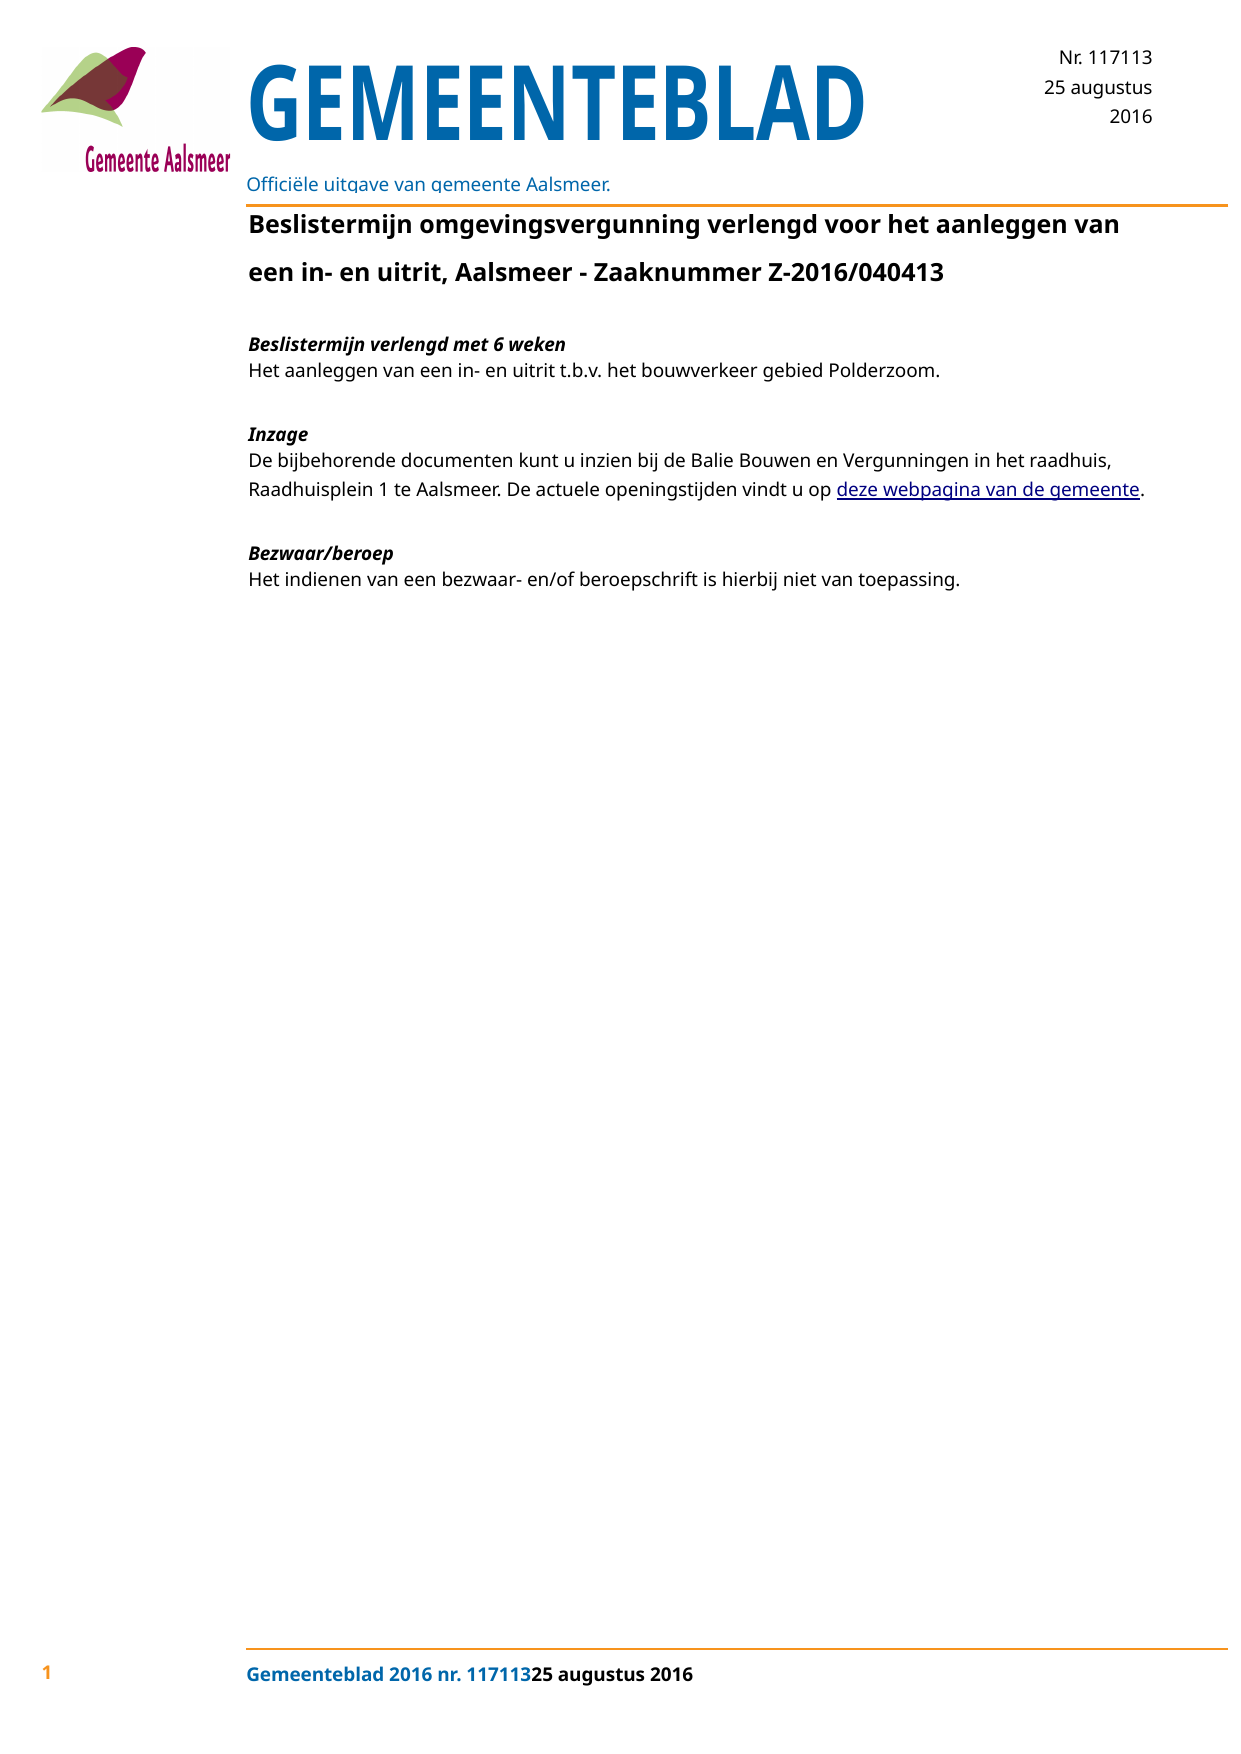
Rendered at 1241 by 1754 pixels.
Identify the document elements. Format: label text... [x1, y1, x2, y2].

text Inzage [248, 421, 1152, 447]
text Het indienen van een bezwaar- en/of beroepschrift is hierbij niet van toepassing. [248, 566, 1152, 592]
text Het aanleggen van een in- en uitrit t.b.v. het bouwverkeer gebied Polderzoom. [248, 357, 1152, 383]
picture [41, 47, 231, 172]
text De bijbehorende documenten kunt u inzien bij de Balie Bouwen en Vergunningen in het raadhuis, Raadhuisplein 1 te Aalsmeer. De actuele openingstijden vindt u op deze webpagina van de gemeente. [248, 447, 1152, 502]
text Beslistermijn verlengd met 6 weken [248, 331, 1152, 357]
text Bezwaar/beroep [248, 540, 1152, 566]
text Beslistermijn omgevingsvergunning verlengd voor het aanleggen van een in- en uitrit, Aalsmeer - Zaaknummer Z-2016/040413 [248, 207, 1152, 288]
